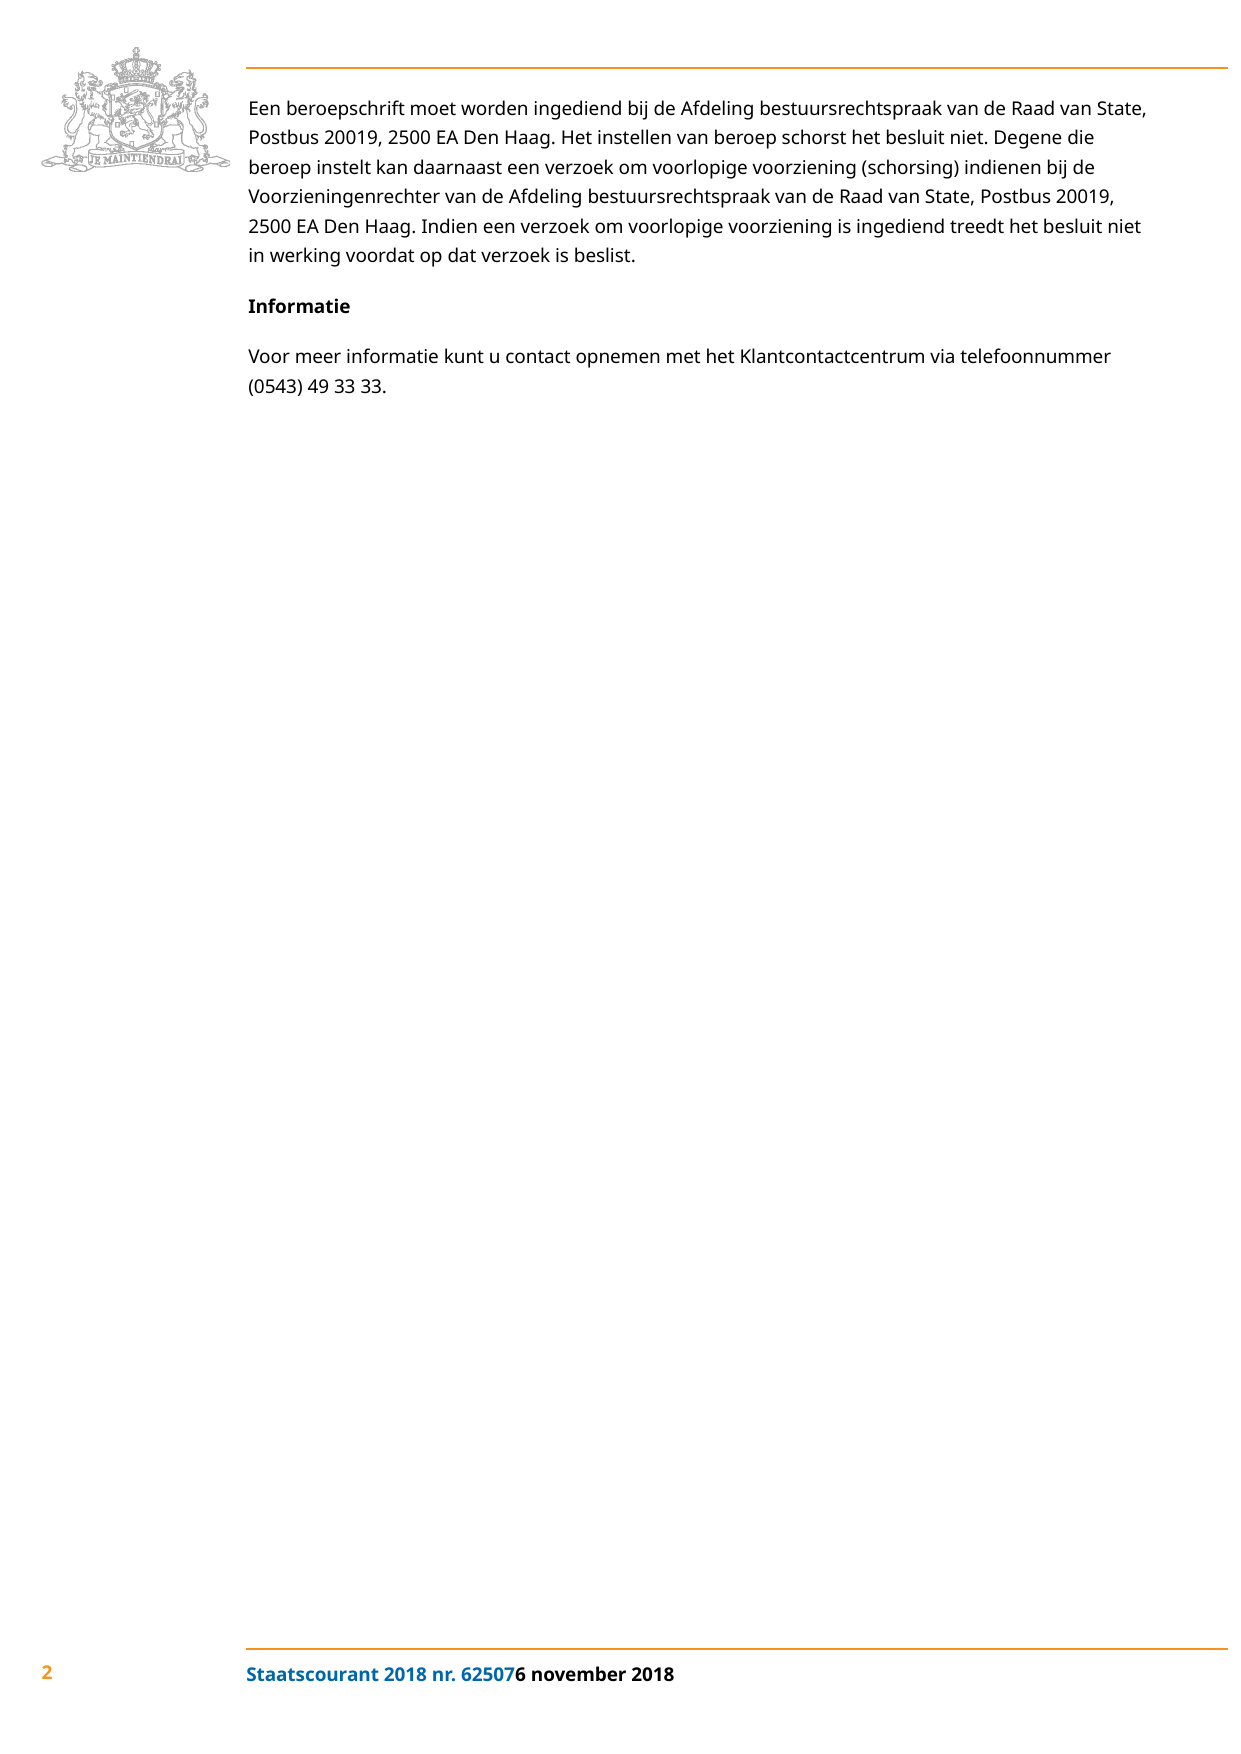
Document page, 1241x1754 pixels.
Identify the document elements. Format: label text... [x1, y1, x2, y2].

text Een beroepschrift moet worden ingediend bij de Afdeling bestuursrechtspraak van de Raad van State, Postbus 20019, 2500 EA Den Haag. Het instellen van beroep schorst het besluit niet. Degene die beroep instelt kan daarnaast een verzoek om voorlopige voorziening (schorsing) indienen bij de Voorzieningenrechter van de Afdeling bestuursrechtspraak van de Raad van State, Postbus 20019, 2500 EA Den Haag. Indien een verzoek om voorlopige voorziening is ingediend treedt het besluit niet in werking voordat op dat verzoek is beslist. [248, 95, 1152, 268]
text Informatie [248, 293, 1152, 319]
text Voor meer informatie kunt u contact opnemen met het Klantcontactcentrum via telefoonnummer (0543) 49 33 33. [248, 343, 1152, 399]
picture [41, 47, 231, 172]
